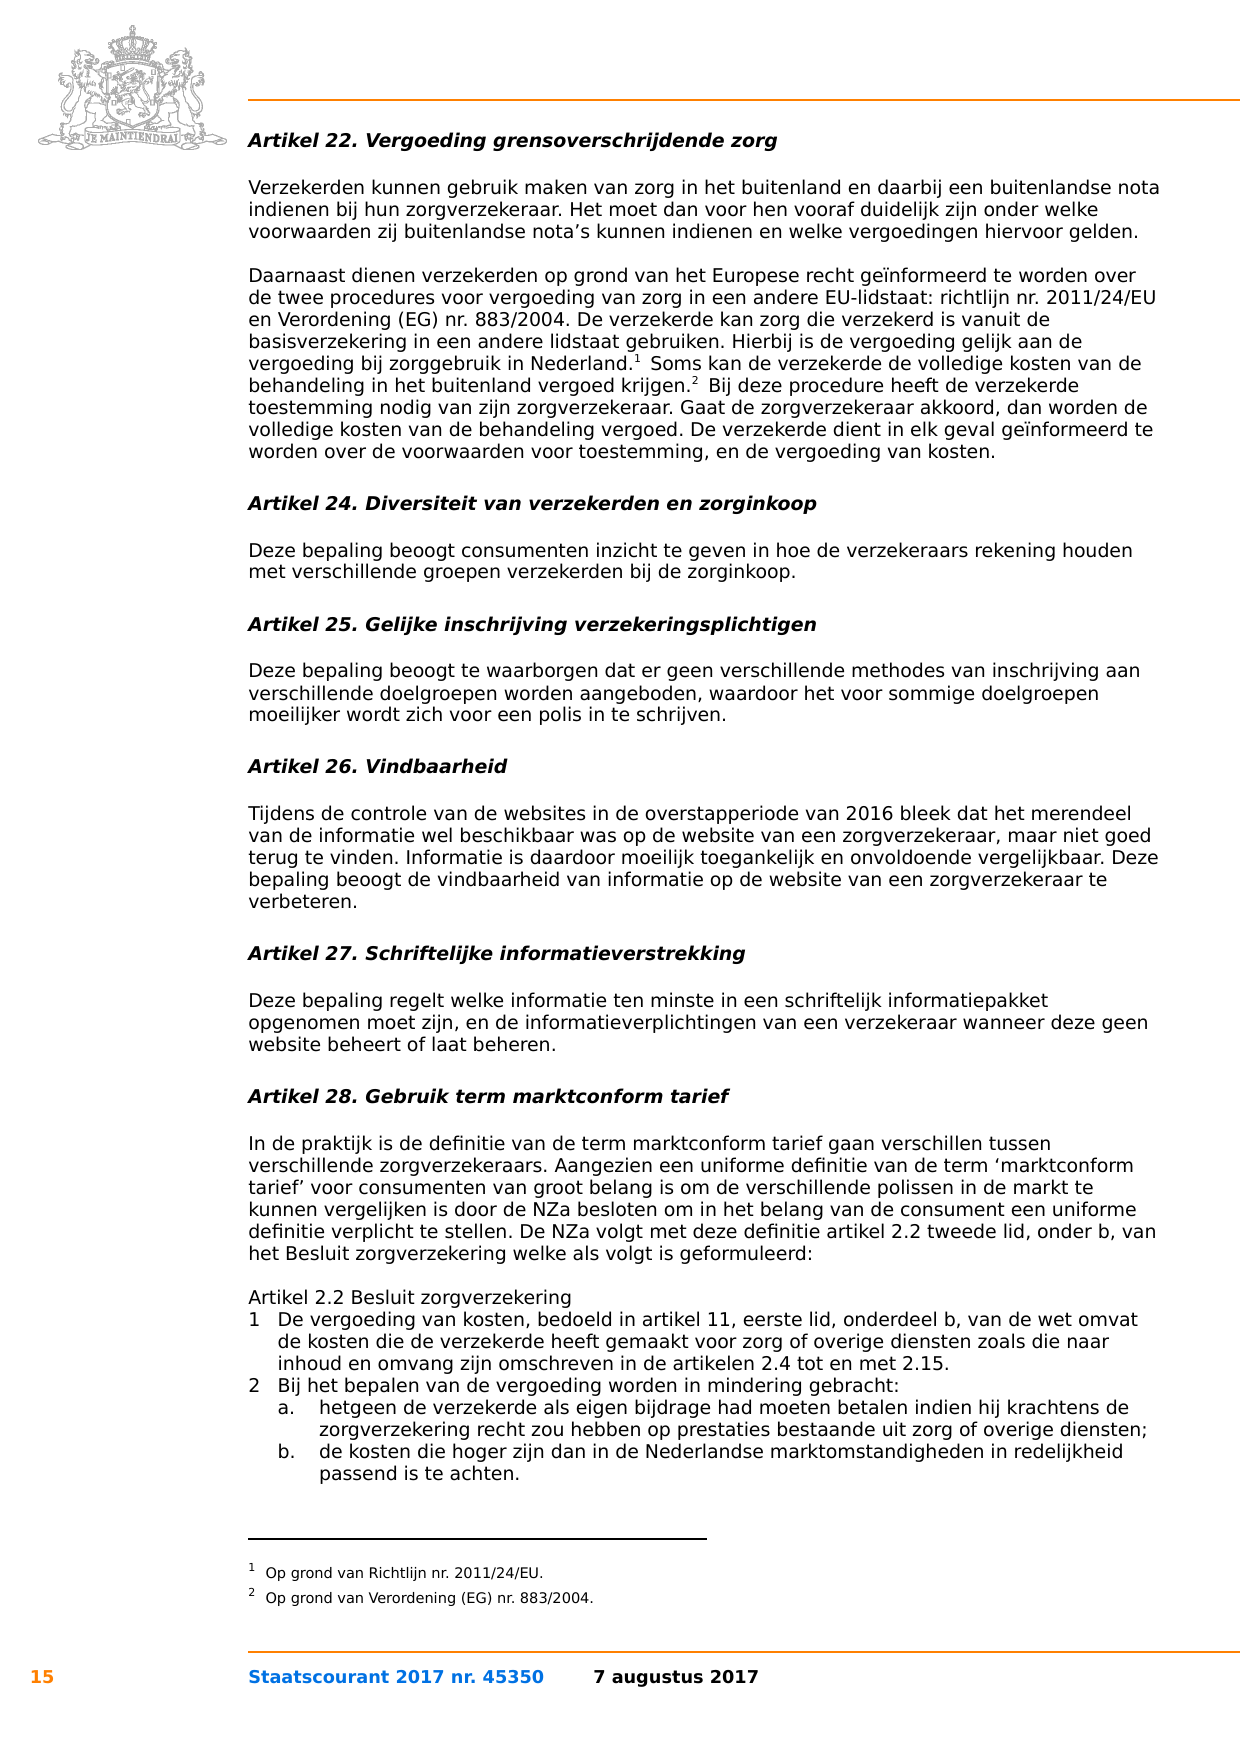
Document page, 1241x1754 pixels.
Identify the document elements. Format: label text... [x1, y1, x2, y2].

text Daarnaast dienen verzekerden op grond van het Europese recht geïnformeerd te worden over de twee procedures voor vergoeding van zorg in een andere EU-lidstaat: richtlijn nr. 2011/24/EU en Verordening (EG) nr. 883/2004. De verzekerde kan zorg die verzekerd is vanuit de basisverzekering in een andere lidstaat gebruiken. Hierbij is de vergoeding gelijk aan de vergoeding bij zorggebruik in Nederland. Soms kan de verzekerde de volledige kosten van de behandeling in het buitenland vergoed krijgen. Bij deze procedure heeft de verzekerde toestemming nodig van zijn zorgverzekeraar. Gaat de zorgverzekeraar akkoord, dan worden de volledige kosten van de behandeling vergoed. De verzekerde dient in elk geval geïnformeerd te worden over de voorwaarden voor toestemming, en de vergoeding van kosten. [248, 265, 1163, 462]
text 1 De vergoeding van kosten, bedoeld in artikel 11, eerste lid, onderdeel b, van de wet omvat de kosten die de verzekerde heeft gemaakt voor zorg of overige diensten zoals die naar inhoud en omvang zijn omschreven in de artikelen 2.4 tot en met 2.15. [248, 1309, 1163, 1375]
text b. de kosten die hoger zijn dan in de Nederlandse marktomstandigheden in redelijkheid passend is te achten. [277, 1441, 1163, 1485]
subtitle Artikel 22. Vergoeding grensoverschrijdende zorg [248, 130, 1163, 152]
picture [38, 25, 227, 150]
text a. hetgeen de verzekerde als eigen bijdrage had moeten betalen indien hij krachtens de zorgverzekering recht zou hebben op prestaties bestaande uit zorg of overige diensten; [277, 1397, 1163, 1441]
text Op grond van Richtlijn nr. 2011/24/EU. [248, 1561, 1163, 1583]
text Verzekerden kunnen gebruik maken van zorg in het buitenland en daarbij een buitenlandse nota indienen bij hun zorgverzekeraar. Het moet dan voor hen vooraf duidelijk zijn onder welke voorwaarden zij buitenlandse nota’s kunnen indienen en welke vergoedingen hiervoor gelden. [248, 177, 1163, 243]
text Op grond van Verordening (EG) nr. 883/2004. [248, 1586, 1163, 1608]
subtitle Artikel 24. Diversiteit van verzekerden en zorginkoop [248, 492, 1163, 514]
subtitle Artikel 27. Schriftelijke informatieverstrekking [248, 943, 1163, 965]
subtitle Artikel 26. Vindbaarheid [248, 756, 1163, 778]
subtitle Artikel 25. Gelijke inschrijving verzekeringsplichtigen [248, 613, 1163, 635]
text In de praktijk is de definitie van de term marktconform tarief gaan verschillen tussen verschillende zorgverzekeraars. Aangezien een uniforme definitie van de term ‘marktconform tarief’ voor consumenten van groot belang is om de verschillende polissen in de markt te kunnen vergelijken is door de NZa besloten om in het belang van de consument een uniforme definitie verplicht te stellen. De NZa volgt met deze definitie artikel 2.2 tweede lid, onder b, van het Besluit zorgverzekering welke als volgt is geformuleerd: [248, 1133, 1163, 1265]
text Artikel 2.2 Besluit zorgverzekering [248, 1287, 1163, 1309]
text Deze bepaling beoogt te waarborgen dat er geen verschillende methodes van inschrijving aan verschillende doelgroepen worden aangeboden, waardoor het voor sommige doelgroepen moeilijker wordt zich voor een polis in te schrijven. [248, 660, 1163, 726]
subtitle Artikel 28. Gebruik term marktconform tarief [248, 1086, 1163, 1108]
text Deze bepaling regelt welke informatie ten minste in een schriftelijk informatiepakket opgenomen moet zijn, en de informatieverplichtingen van een verzekeraar wanneer deze geen website beheert of laat beheren. [248, 990, 1163, 1056]
text Tijdens de controle van de websites in de overstapperiode van 2016 bleek dat het merendeel van de informatie wel beschikbaar was op de website van een zorgverzekeraar, maar niet goed terug te vinden. Informatie is daardoor moeilijk toegankelijk en onvoldoende vergelijkbaar. Deze bepaling beoogt de vindbaarheid van informatie op de website van een zorgverzekeraar te verbeteren. [248, 803, 1163, 913]
text Deze bepaling beoogt consumenten inzicht te geven in hoe de verzekeraars rekening houden met verschillende groepen verzekerden bij de zorginkoop. [248, 539, 1163, 583]
text 2 Bij het bepalen van de vergoeding worden in mindering gebracht: [248, 1375, 1163, 1397]
